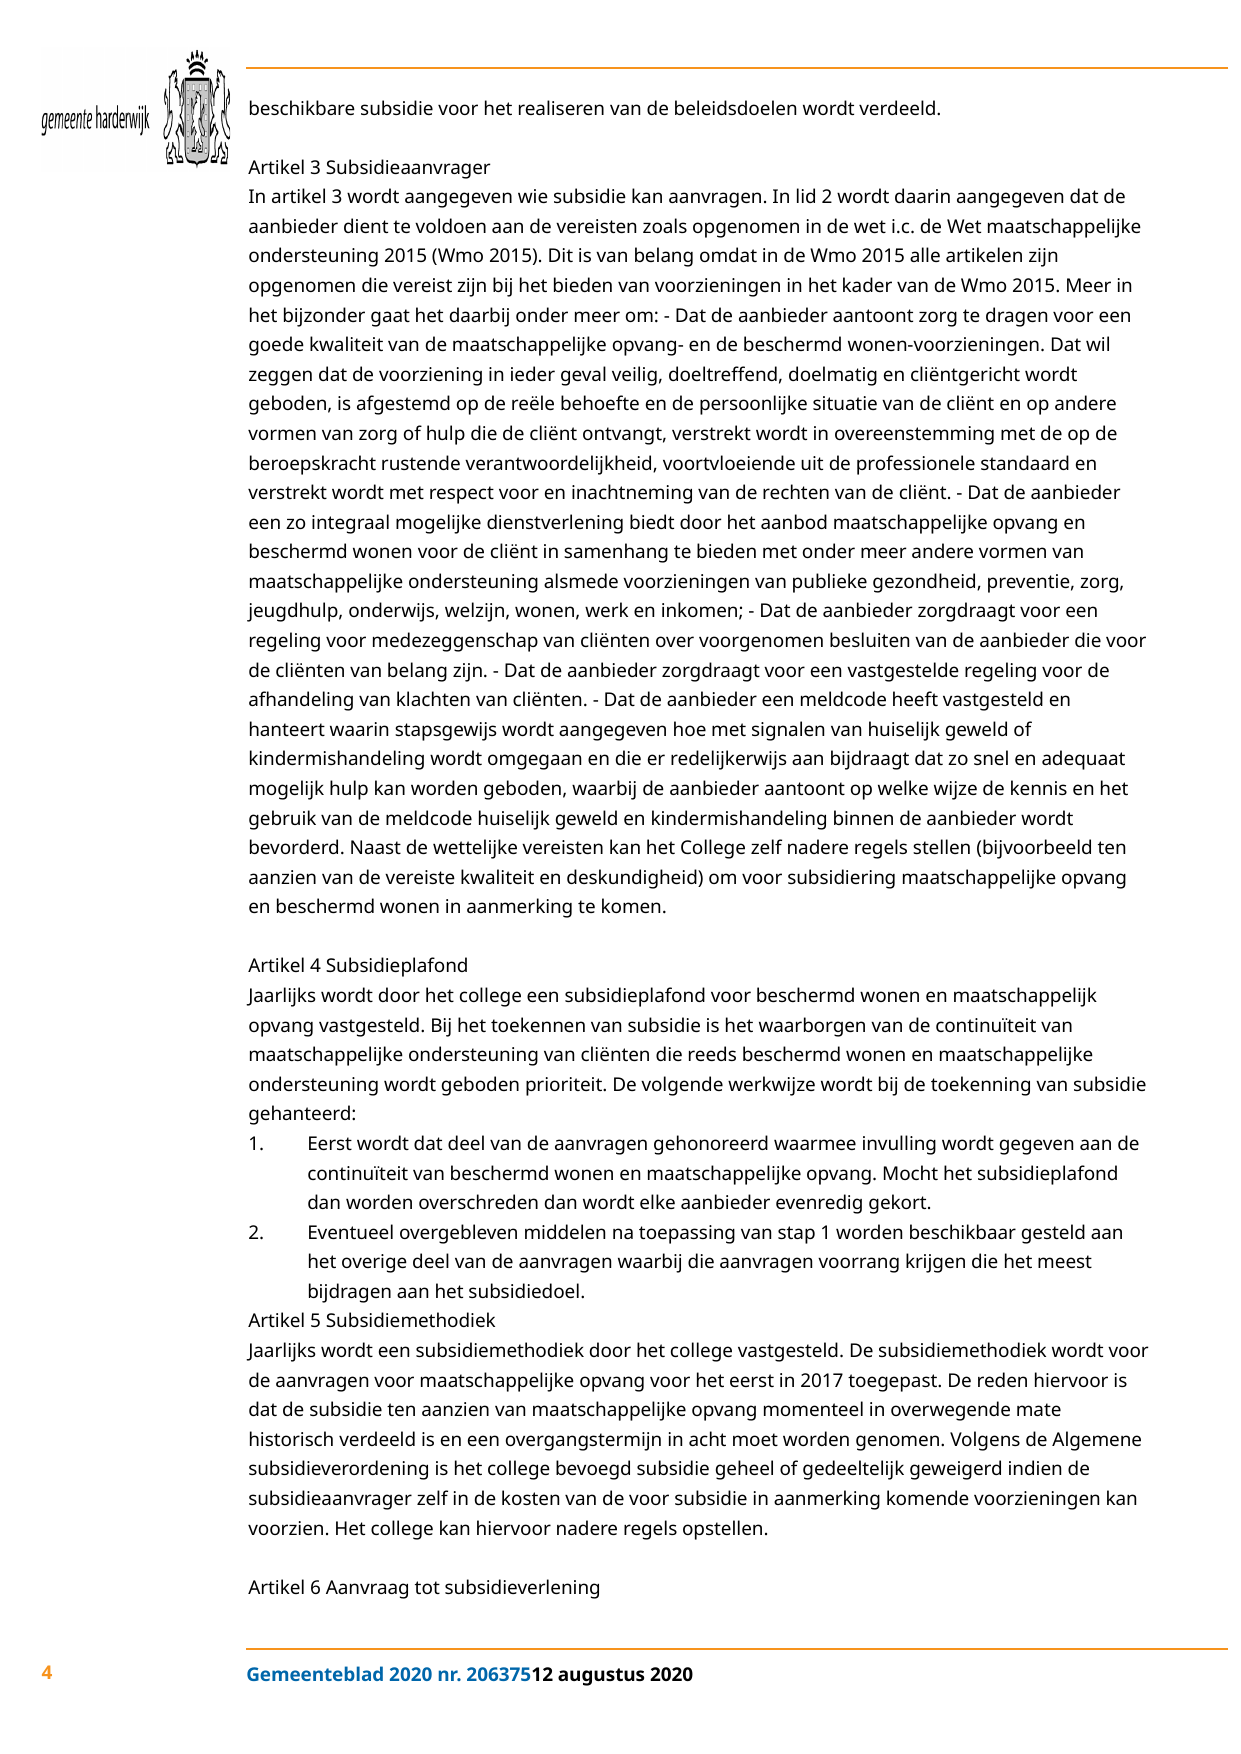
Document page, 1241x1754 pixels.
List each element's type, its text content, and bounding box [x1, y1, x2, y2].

text Jaarlijks wordt door het college een subsidieplafond voor beschermd wonen en maatschappelijk opvang vastgesteld. Bij het toekennen van subsidie is het waarborgen van de continuïteit van maatschappelijke ondersteuning van cliënten die reeds beschermd wonen en maatschappelijke ondersteuning wordt geboden prioriteit. De volgende werkwijze wordt bij de toekenning van subsidie gehanteerd: [248, 982, 1152, 1126]
list Eventueel overgebleven middelen na toepassing van stap 1 worden beschikbaar gesteld aan het overige deel van de aanvragen waarbij die aanvragen voorrang krijgen die het meest bijdragen aan het subsidiedoel. [248, 1219, 1152, 1304]
text Jaarlijks wordt een subsidiemethodiek door het college vastgesteld. De subsidiemethodiek wordt voor de aanvragen voor maatschappelijke opvang voor het eerst in 2017 toegepast. De reden hiervoor is dat de subsidie ten aanzien van maatschappelijke opvang momenteel in overwegende mate historisch verdeeld is en een overgangstermijn in acht moet worden genomen. Volgens de Algemene subsidieverordening is het college bevoegd subsidie geheel of gedeeltelijk geweigerd indien de subsidieaanvrager zelf in de kosten van de voor subsidie in aanmerking komende voorzieningen kan voorzien. Het college kan hiervoor nadere regels opstellen. [248, 1337, 1152, 1541]
text Artikel 4 Subsidieplafond [248, 953, 1152, 978]
picture [41, 47, 231, 172]
text beschikbare subsidie voor het realiseren van de beleidsdoelen wordt verdeeld. [248, 95, 1152, 121]
text Artikel 5 Subsidiemethodiek [248, 1308, 1152, 1333]
text Artikel 6 Aanvraag tot subsidieverlening [248, 1574, 1152, 1600]
text In artikel 3 wordt aangegeven wie subsidie kan aanvragen. In lid 2 wordt daarin aangegeven dat de aanbieder dient te voldoen aan de vereisten zoals opgenomen in de wet i.c. de Wet maatschappelijke ondersteuning 2015 (Wmo 2015). Dit is van belang omdat in de Wmo 2015 alle artikelen zijn opgenomen die vereist zijn bij het bieden van voorzieningen in het kader van de Wmo 2015. Meer in het bijzonder gaat het daarbij onder meer om: - Dat de aanbieder aantoont zorg te dragen voor een goede kwaliteit van de maatschappelijke opvang- en de beschermd wonen-voorzieningen. Dat wil zeggen dat de voorziening in ieder geval veilig, doeltreffend, doelmatig en cliëntgericht wordt geboden, is afgestemd op de reële behoefte en de persoonlijke situatie van de cliënt en op andere vormen van zorg of hulp die de cliënt ontvangt, verstrekt wordt in overeenstemming met de op de beroepskracht rustende verantwoordelijkheid, voortvloeiende uit de professionele standaard en verstrekt wordt met respect voor en inachtneming van de rechten van de cliënt. - Dat de aanbieder een zo integraal mogelijke dienstverlening biedt door het aanbod maatschappelijke opvang en beschermd wonen voor de cliënt in samenhang te bieden met onder meer andere vormen van maatschappelijke ondersteuning alsmede voorzieningen van publieke gezondheid, preventie, zorg, jeugdhulp, onderwijs, welzijn, wonen, werk en inkomen; - Dat de aanbieder zorgdraagt voor een regeling voor medezeggenschap van cliënten over voorgenomen besluiten van de aanbieder die voor de cliënten van belang zijn. - Dat de aanbieder zorgdraagt voor een vastgestelde regeling voor de afhandeling van klachten van cliënten. - Dat de aanbieder een meldcode heeft vastgesteld en hanteert waarin stapsgewijs wordt aangegeven hoe met signalen van huiselijk geweld of kindermishandeling wordt omgegaan en die er redelijkerwijs aan bijdraagt dat zo snel en adequaat mogelijk hulp kan worden geboden, waarbij de aanbieder aantoont op welke wijze de kennis en het gebruik van de meldcode huiselijk geweld en kindermishandeling binnen de aanbieder wordt bevorderd. Naast de wettelijke vereisten kan het College zelf nadere regels stellen (bijvoorbeeld ten aanzien van de vereiste kwaliteit en deskundigheid) om voor subsidiering maatschappelijke opvang en beschermd wonen in aanmerking te komen. [248, 183, 1152, 919]
text Artikel 3 Subsidieaanvrager [248, 154, 1152, 180]
list Eerst wordt dat deel van de aanvragen gehonoreerd waarmee invulling wordt gegeven aan de continuïteit van beschermd wonen en maatschappelijke opvang. Mocht het subsidieplafond dan worden overschreden dan wordt elke aanbieder evenredig gekort. [248, 1130, 1152, 1215]
